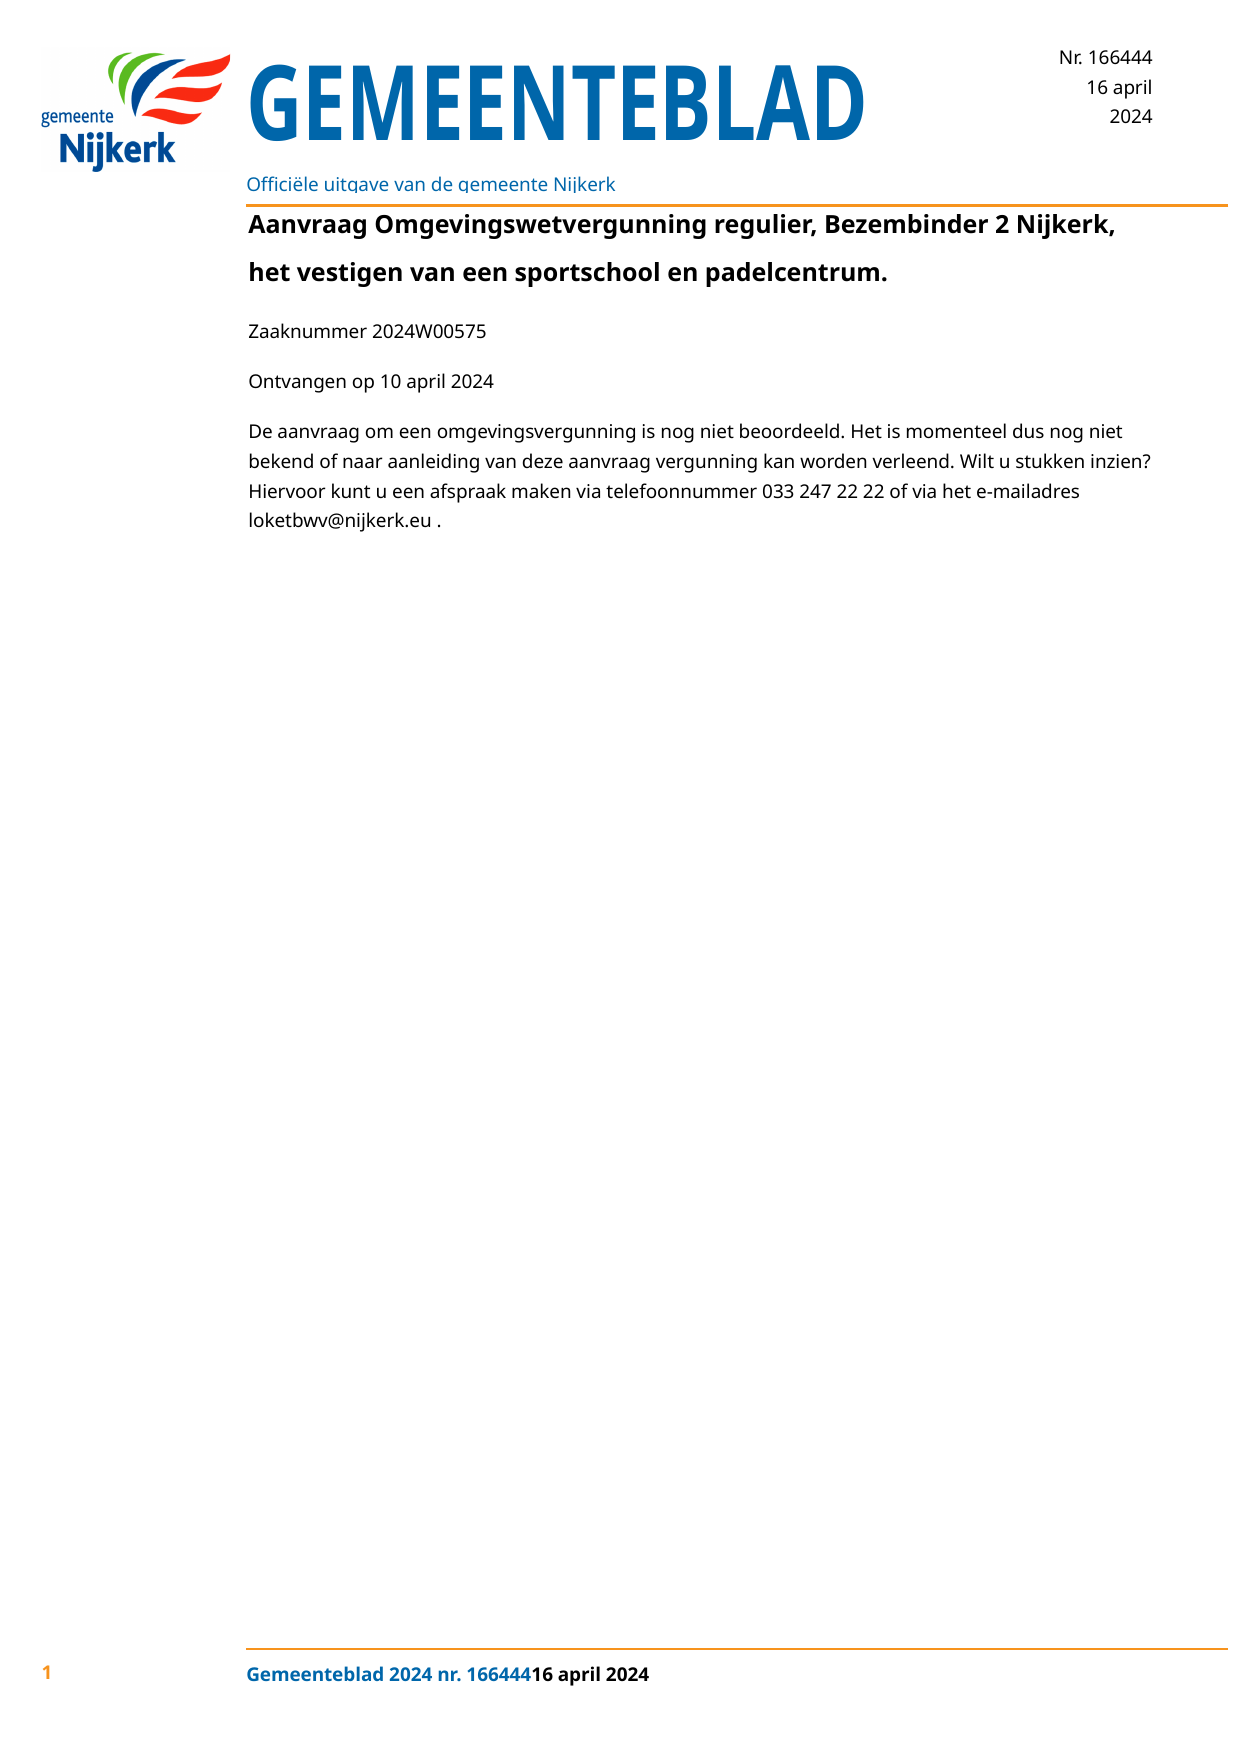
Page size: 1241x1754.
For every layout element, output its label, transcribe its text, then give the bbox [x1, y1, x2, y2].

text Ontvangen op 10 april 2024 [248, 368, 1152, 394]
text Aanvraag Omgevingswetvergunning regulier, Bezembinder 2 Nijkerk, het vestigen van een sportschool en padelcentrum. [248, 207, 1152, 288]
text De aanvraag om een omgevingsvergunning is nog niet beoordeeld. Het is momenteel dus nog niet bekend of naar aanleiding van deze aanvraag vergunning kan worden verleend. Wilt u stukken inzien? Hiervoor kunt u een afspraak maken via telefoonnummer 033 247 22 22 of via het e-mailadres loketbwv@nijkerk.eu . [248, 419, 1152, 533]
text Zaaknummer 2024W00575 [248, 318, 1152, 344]
picture [41, 47, 231, 172]
